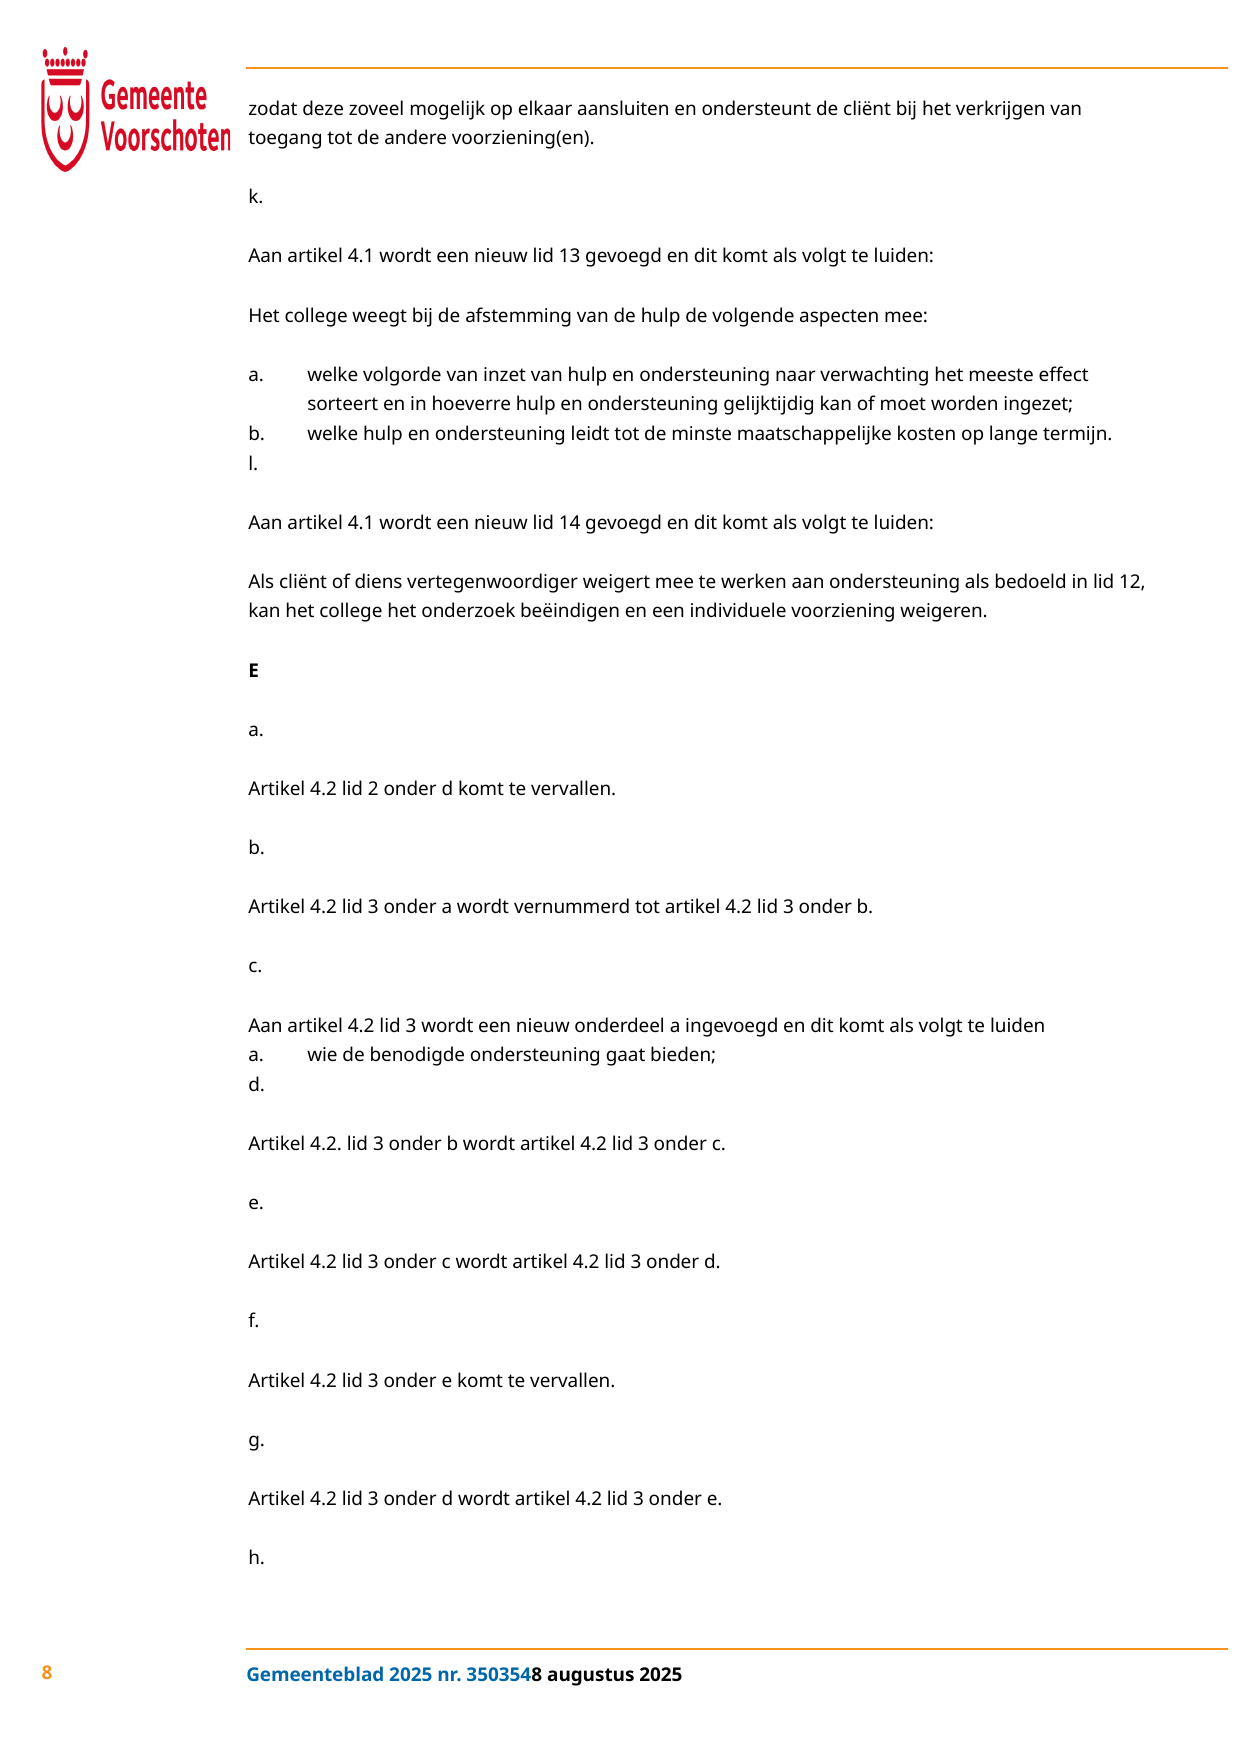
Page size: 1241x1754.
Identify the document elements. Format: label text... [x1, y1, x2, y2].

text f. [248, 1308, 1152, 1333]
text Als cliënt of diens vertegenwoordiger weigert mee te werken aan ondersteuning als bedoeld in lid 12, kan het college het onderzoek beëindigen en een individuele voorziening weigeren. [248, 568, 1152, 623]
text E [248, 657, 1152, 683]
text e. [248, 1189, 1152, 1215]
text Artikel 4.2 lid 2 onder d komt te vervallen. [248, 775, 1152, 801]
text Artikel 4.2 lid 3 onder a wordt vernummerd tot artikel 4.2 lid 3 onder b. [248, 893, 1152, 919]
text a. [248, 716, 1152, 742]
text Artikel 4.2 lid 3 onder d wordt artikel 4.2 lid 3 onder e. [248, 1485, 1152, 1511]
list welke volgorde van inzet van hulp en ondersteuning naar verwachting het meeste effect sorteert en in hoeverre hulp en ondersteuning gelijktijdig kan of moet worden ingezet; [248, 361, 1152, 416]
text b. [248, 834, 1152, 860]
text l. [248, 450, 1152, 476]
text Artikel 4.2. lid 3 onder b wordt artikel 4.2 lid 3 onder c. [248, 1130, 1152, 1156]
text Aan artikel 4.2 lid 3 wordt een nieuw onderdeel a ingevoegd en dit komt als volgt te luiden [248, 1012, 1152, 1038]
list welke hulp en ondersteuning leidt tot de minste maatschappelijke kosten op lange termijn. [248, 420, 1152, 446]
text c. [248, 953, 1152, 978]
text Artikel 4.2 lid 3 onder c wordt artikel 4.2 lid 3 onder d. [248, 1248, 1152, 1274]
text h. [248, 1544, 1152, 1570]
list wie de benodigde ondersteuning gaat bieden; [248, 1041, 1152, 1067]
text Aan artikel 4.1 wordt een nieuw lid 14 gevoegd en dit komt als volgt te luiden: [248, 509, 1152, 535]
text Aan artikel 4.1 wordt een nieuw lid 13 gevoegd en dit komt als volgt te luiden: [248, 243, 1152, 268]
text Het college weegt bij de afstemming van de hulp de volgende aspecten mee: [248, 302, 1152, 328]
text k. [248, 183, 1152, 209]
text d. [248, 1071, 1152, 1097]
text zodat deze zoveel mogelijk op elkaar aansluiten en ondersteunt de cliënt bij het verkrijgen van toegang tot de andere voorziening(en). [248, 95, 1152, 150]
text g. [248, 1426, 1152, 1452]
text Artikel 4.2 lid 3 onder e komt te vervallen. [248, 1367, 1152, 1393]
picture [41, 47, 231, 172]
